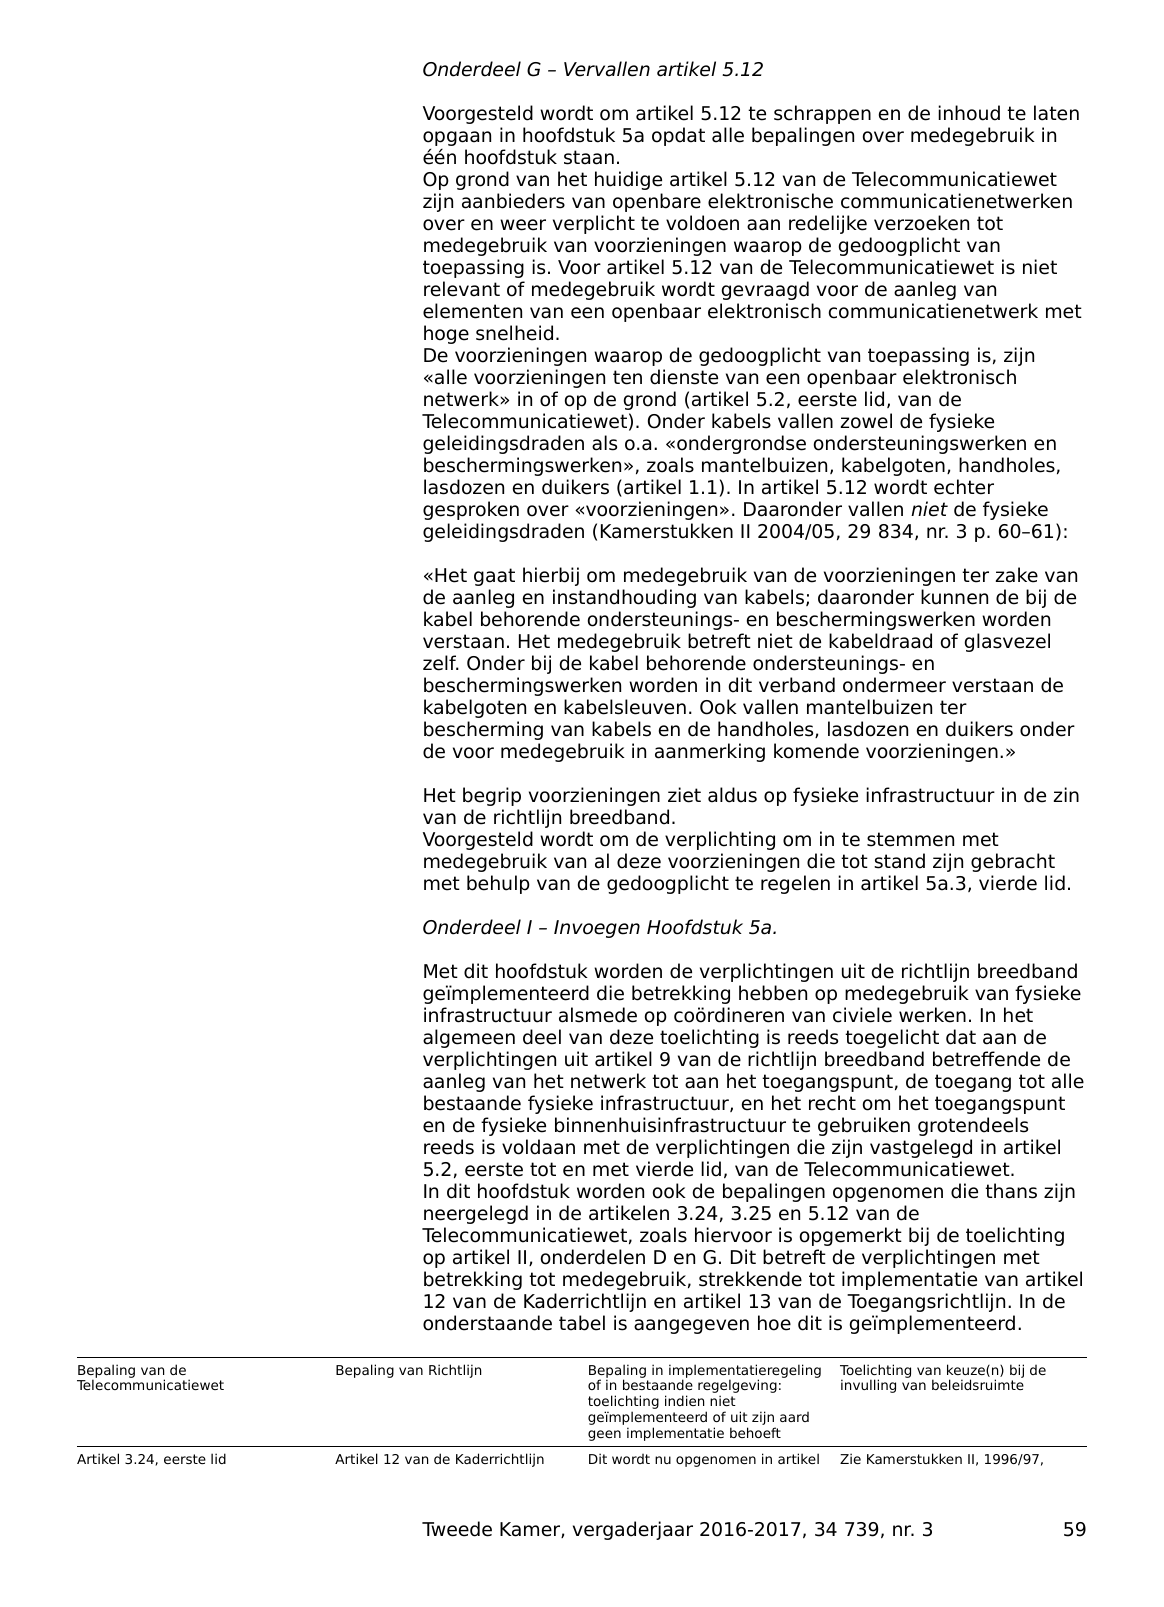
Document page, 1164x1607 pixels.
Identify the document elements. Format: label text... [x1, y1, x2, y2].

text Met dit hoofdstuk worden de verplichtingen uit de richtlijn breedband geïmplementeerd die betrekking hebben op medegebruik van fysieke infrastructuur alsmede op coördineren van civiele werken. In het algemeen deel van deze toelichting is reeds toegelicht dat aan de verplichtingen uit artikel 9 van de richtlijn breedband betreffende de aanleg van het netwerk tot aan het toegangspunt, de toegang tot alle bestaande fysieke infrastructuur, en het recht om het toegangspunt en de fysieke binnenhuisinfrastructuur te gebruiken grotendeels reeds is voldaan met de verplichtingen die zijn vastgelegd in artikel 5.2, eerste tot en met vierde lid, van de Telecommunicatiewet. [422, 961, 1087, 1181]
text Voorgesteld wordt om de verplichting om in te stemmen met medegebruik van al deze voorzieningen die tot stand zijn gebracht met behulp van de gedoogplicht te regelen in artikel 5a.3, vierde lid. [422, 829, 1087, 895]
text De voorzieningen waarop de gedoogplicht van toepassing is, zijn «alle voorzieningen ten dienste van een openbaar elektronisch netwerk» in of op de grond (artikel 5.2, eerste lid, van de Telecommunicatiewet). Onder kabels vallen zowel de fysieke geleidingsdraden als o.a. «ondergrondse ondersteuningswerken en beschermingswerken», zoals mantelbuizen, kabelgoten, handholes, lasdozen en duikers (artikel 1.1). In artikel 5.12 wordt echter gesproken over «voorzieningen». Daaronder vallen niet de fysieke geleidingsdraden (Kamerstukken II 2004/05, 29 834, nr. 3 p. 60–61): [422, 345, 1087, 543]
text «Het gaat hierbij om medegebruik van de voorzieningen ter zake van de aanleg en instandhouding van kabels; daaronder kunnen de bij de kabel behorende ondersteunings- en beschermingswerken worden verstaan. Het medegebruik betreft niet de kabeldraad of glasvezel zelf. Onder bij de kabel behorende ondersteunings- en beschermingswerken worden in dit verband ondermeer verstaan de kabelgoten en kabelsleuven. Ook vallen mantelbuizen ter bescherming van kabels en de handholes, lasdozen en duikers onder de voor medegebruik in aanmerking komende voorzieningen.» [422, 565, 1087, 763]
subtitle Onderdeel G – Vervallen artikel 5.12 [422, 59, 1087, 81]
table_header Bepaling van de Telecommunicatiewet [77, 1358, 329, 1446]
table_cell Dit wordt nu opgenomen in artikel [582, 1447, 834, 1467]
table_header Bepaling in implementatieregeling of in bestaande regelgeving: toelichting indien niet geïmplementeerd of uit zijn aard geen implementatie behoeft [582, 1358, 834, 1446]
table_cell Artikel 12 van de Kaderrichtlijn [329, 1447, 582, 1467]
table_cell Artikel 3.24, eerste lid [77, 1447, 329, 1467]
text In dit hoofdstuk worden ook de bepalingen opgenomen die thans zijn neergelegd in de artikelen 3.24, 3.25 en 5.12 van de Telecommunicatiewet, zoals hiervoor is opgemerkt bij de toelichting op artikel II, onderdelen D en G. Dit betreft de verplichtingen met betrekking tot medegebruik, strekkende tot implementatie van artikel 12 van de Kaderrichtlijn en artikel 13 van de Toegangsrichtlijn. In de onderstaande tabel is aangegeven hoe dit is geïmplementeerd. [422, 1181, 1087, 1335]
table_cell Zie Kamerstukken II, 1996/97, [834, 1447, 1087, 1467]
table_header Toelichting van keuze(n) bij de invulling van beleidsruimte [834, 1358, 1087, 1446]
table_header Bepaling van Richtlijn [329, 1358, 582, 1446]
text Op grond van het huidige artikel 5.12 van de Telecommunicatiewet zijn aanbieders van openbare elektronische communicatienetwerken over en weer verplicht te voldoen aan redelijke verzoeken tot medegebruik van voorzieningen waarop de gedoogplicht van toepassing is. Voor artikel 5.12 van de Telecommunicatiewet is niet relevant of medegebruik wordt gevraagd voor de aanleg van elementen van een openbaar elektronisch communicatienetwerk met hoge snelheid. [422, 169, 1087, 345]
text Voorgesteld wordt om artikel 5.12 te schrappen en de inhoud te laten opgaan in hoofdstuk 5a opdat alle bepalingen over medegebruik in één hoofdstuk staan. [422, 103, 1087, 169]
subtitle Onderdeel I – Invoegen Hoofdstuk 5a. [422, 917, 1087, 939]
text Het begrip voorzieningen ziet aldus op fysieke infrastructuur in de zin van de richtlijn breedband. [422, 785, 1087, 829]
